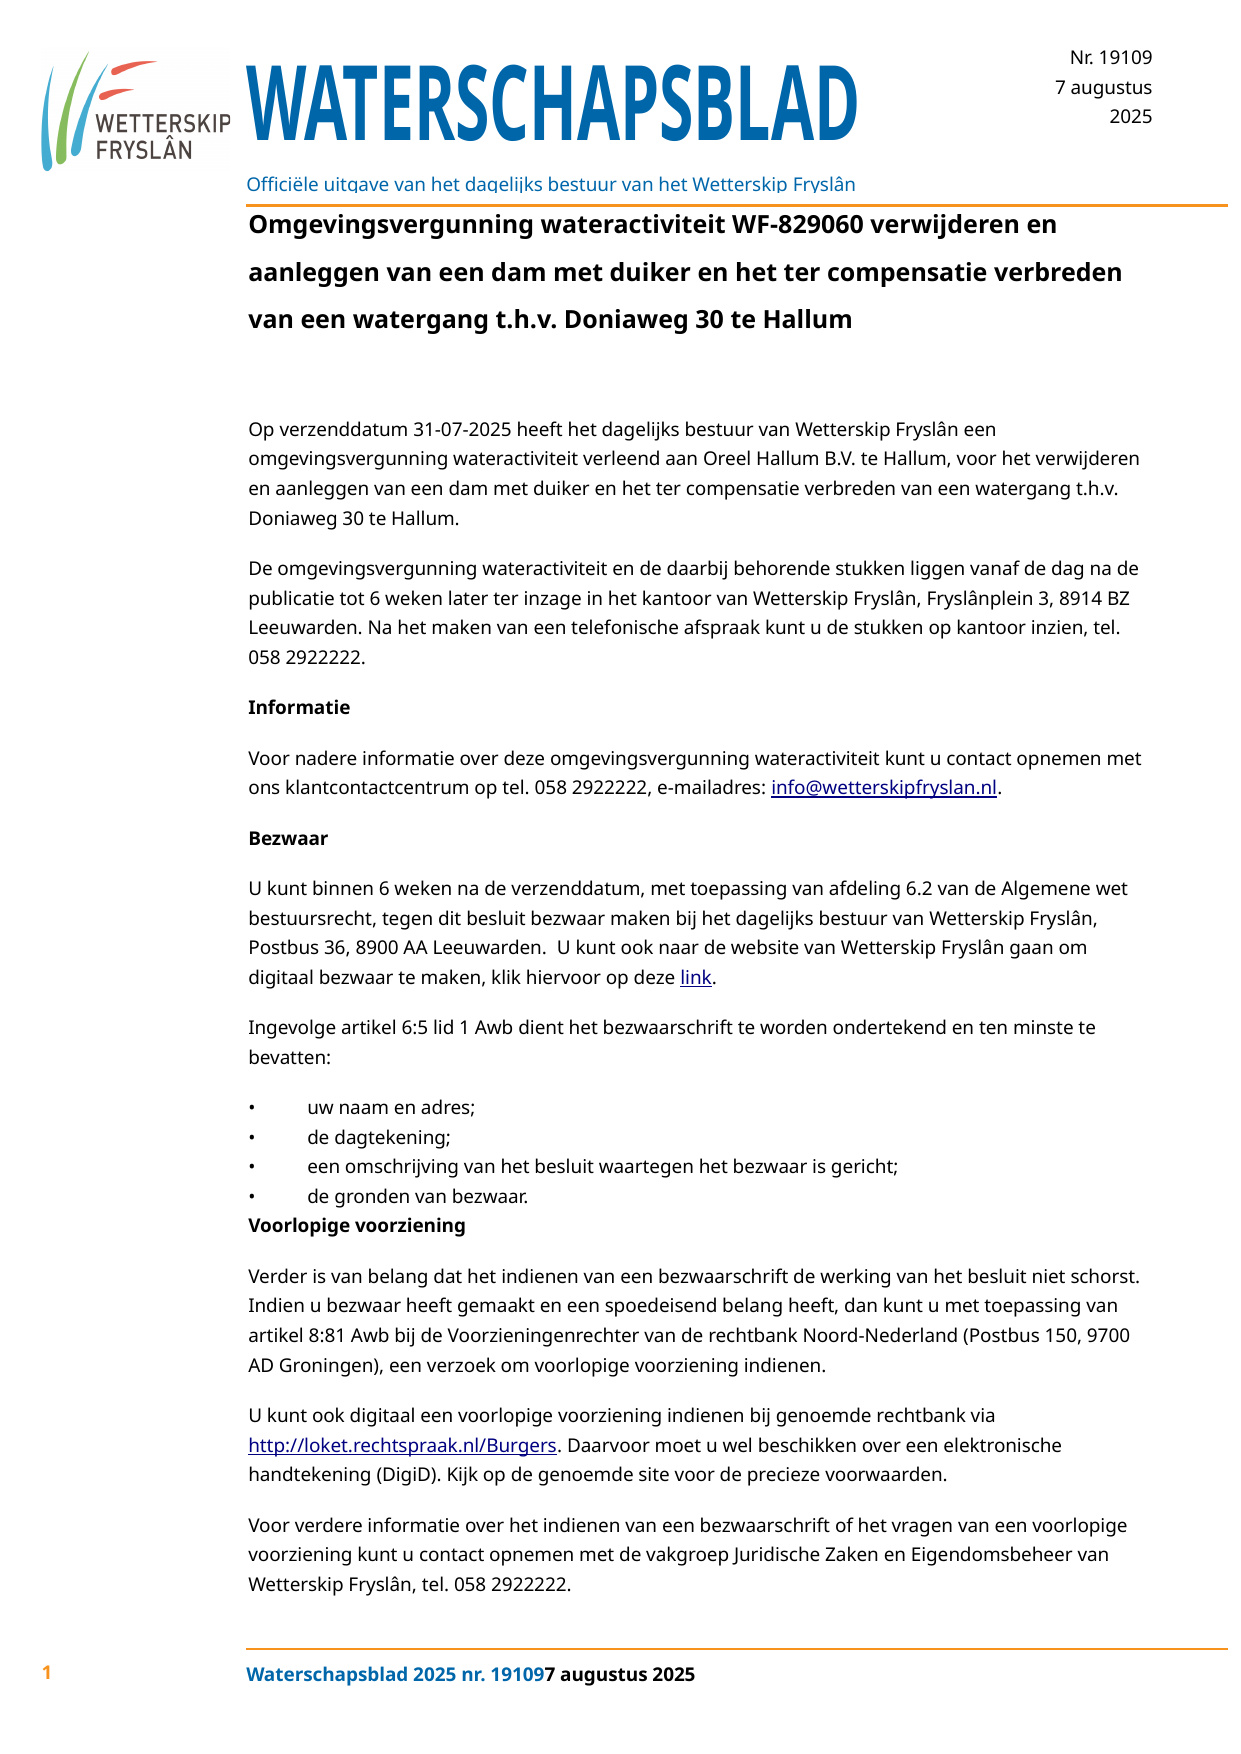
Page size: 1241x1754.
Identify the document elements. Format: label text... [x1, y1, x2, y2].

text De omgevingsvergunning wateractiviteit en de daarbij behorende stukken liggen vanaf de dag na de publicatie tot 6 weken later ter inzage in het kantoor van Wetterskip Fryslân, Fryslânplein 3, 8914 BZ Leeuwarden. Na het maken van een telefonische afspraak kunt u de stukken op kantoor inzien, tel. 058 2922222. [248, 555, 1152, 669]
text U kunt binnen 6 weken na de verzenddatum, met toepassing van afdeling 6.2 van de Algemene wet bestuursrecht, tegen dit besluit bezwaar maken bij het dagelijks bestuur van Wetterskip Fryslân, Postbus 36, 8900 AA Leeuwarden. U kunt ook naar de website van Wetterskip Fryslân gaan om digitaal bezwaar te maken, klik hiervoor op deze link. [248, 875, 1152, 989]
text Ingevolge artikel 6:5 lid 1 Awb dient het bezwaarschrift te worden ondertekend en ten minste te bevatten: [248, 1014, 1152, 1069]
text Bezwaar [248, 825, 1152, 850]
text U kunt ook digitaal een voorlopige voorziening indienen bij genoemde rechtbank via http://loket.rechtspraak.nl/Burgers. Daarvoor moet u wel beschikken over een elektronische handtekening (DigiD). Kijk op de genoemde site voor de precieze voorwaarden. [248, 1402, 1152, 1487]
text Omgevingsvergunning wateractiviteit WF-829060 verwijderen en aanleggen van een dam met duiker en het ter compensatie verbreden van een watergang t.h.v. Doniaweg 30 te Hallum [248, 207, 1152, 336]
text Voorlopige voorziening [248, 1213, 1152, 1238]
text Voor verdere informatie over het indienen van een bezwaarschrift of het vragen van een voorlopige voorziening kunt u contact opnemen met de vakgroep Juridische Zaken en Eigendomsbeheer van Wetterskip Fryslân, tel. 058 2922222. [248, 1512, 1152, 1597]
text Informatie [248, 694, 1152, 720]
text Op verzenddatum 31-07-2025 heeft het dagelijks bestuur van Wetterskip Fryslân een omgevingsvergunning wateractiviteit verleend aan Oreel Hallum B.V. te Hallum, voor het verwijderen en aanleggen van een dam met duiker en het ter compensatie verbreden van een watergang t.h.v. Doniaweg 30 te Hallum. [248, 416, 1152, 530]
picture [41, 47, 231, 172]
text Voor nadere informatie over deze omgevingsvergunning wateractiviteit kunt u contact opnemen met ons klantcontactcentrum op tel. 058 2922222, e-mailadres: info@wetterskipfryslan.nl. [248, 745, 1152, 800]
list de gronden van bezwaar. [248, 1183, 1152, 1209]
list een omschrijving van het besluit waartegen het bezwaar is gericht; [248, 1153, 1152, 1179]
list de dagtekening; [248, 1124, 1152, 1149]
text Verder is van belang dat het indienen van een bezwaarschrift de werking van het besluit niet schorst. Indien u bezwaar heeft gemaakt en een spoedeisend belang heeft, dan kunt u met toepassing van artikel 8:81 Awb bij de Voorzieningenrechter van de rechtbank Noord-Nederland (Postbus 150, 9700 AD Groningen), een verzoek om voorlopige voorziening indienen. [248, 1263, 1152, 1377]
list uw naam en adres; [248, 1094, 1152, 1120]
